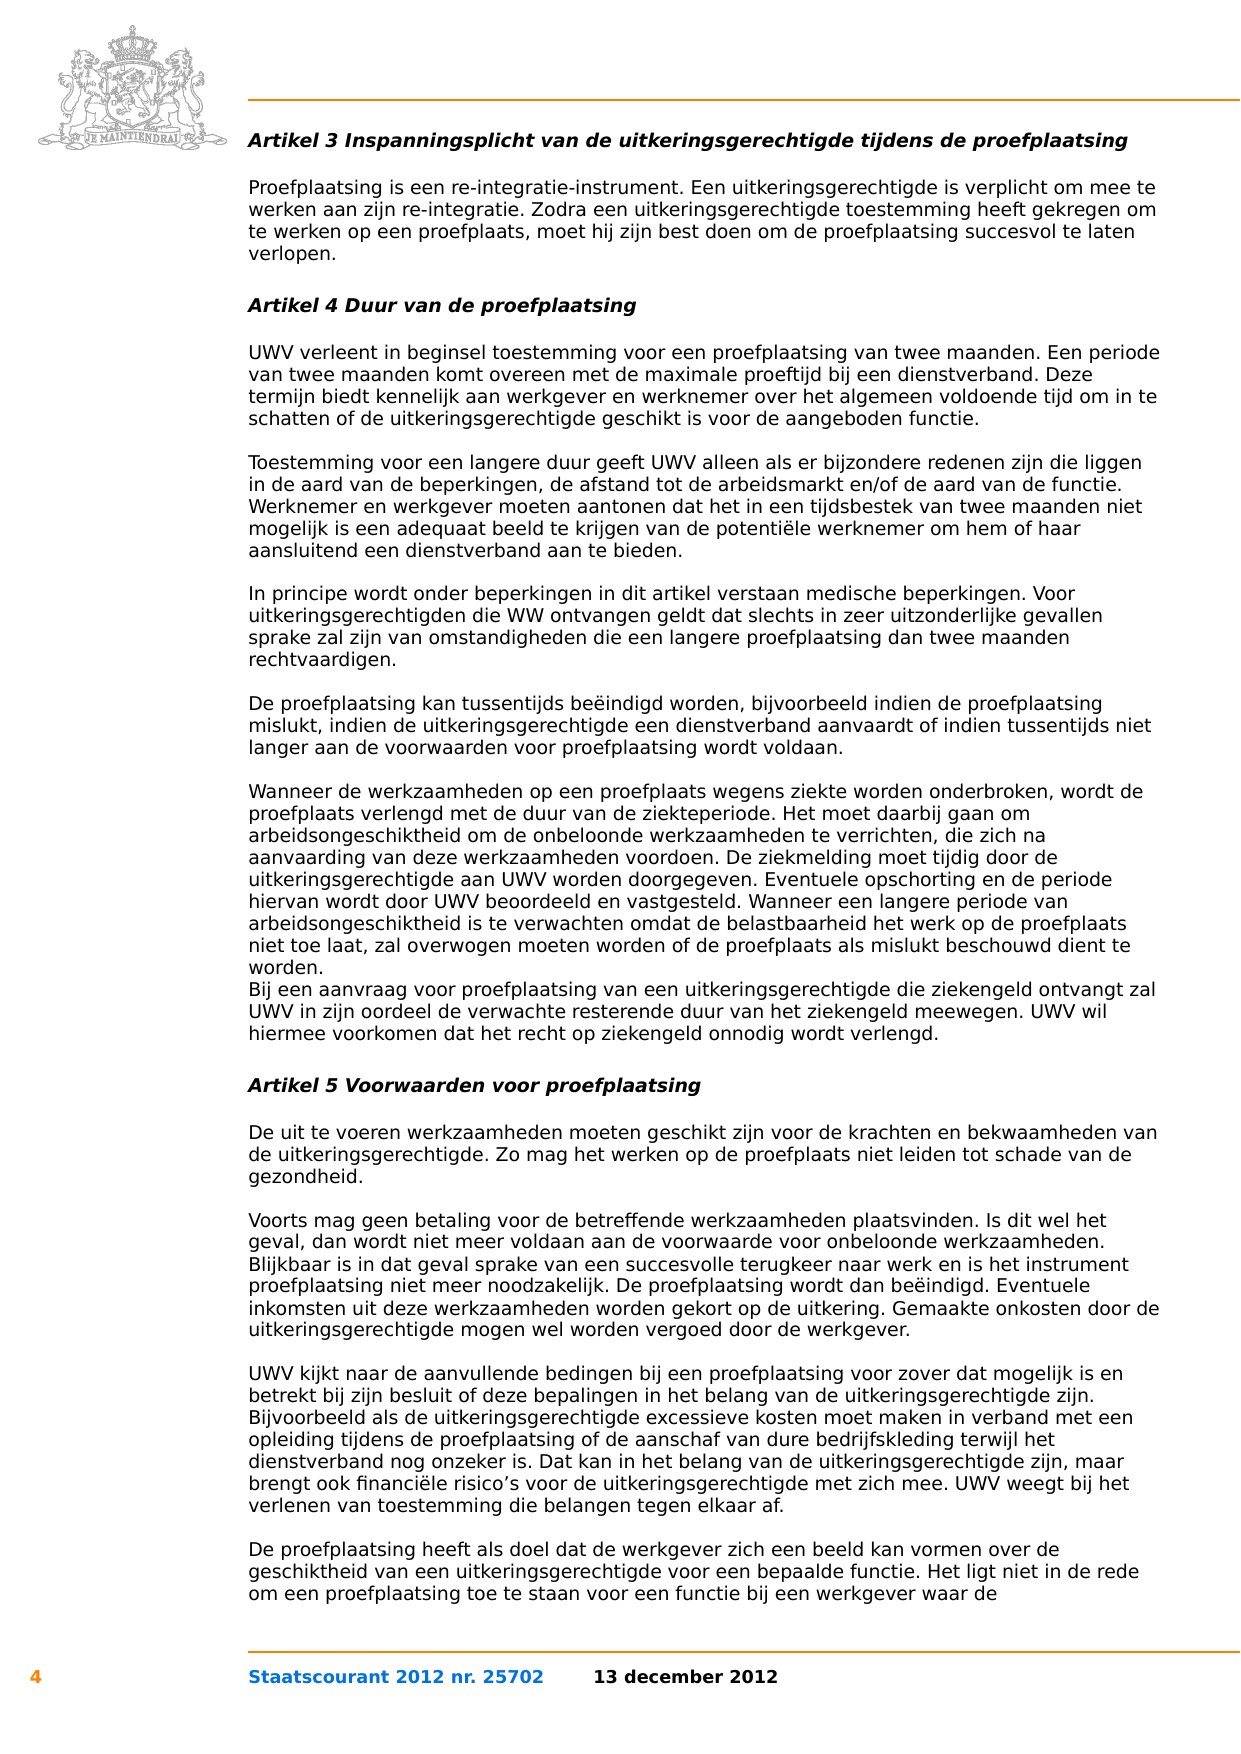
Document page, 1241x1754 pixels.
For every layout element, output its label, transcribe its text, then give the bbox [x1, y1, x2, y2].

subtitle Artikel 4 Duur van de proefplaatsing [248, 295, 1163, 317]
subtitle Artikel 3 Inspanningsplicht van de uitkeringsgerechtigde tijdens de proefplaatsing [248, 130, 1163, 152]
text Bij een aanvraag voor proefplaatsing van een uitkeringsgerechtigde die ziekengeld ontvangt zal UWV in zijn oordeel de verwachte resterende duur van het ziekengeld meewegen. UWV wil hiermee voorkomen dat het recht op ziekengeld onnodig wordt verlengd. [248, 979, 1163, 1045]
text UWV kijkt naar de aanvullende bedingen bij een proefplaatsing voor zover dat mogelijk is en betrekt bij zijn besluit of deze bepalingen in het belang van de uitkeringsgerechtigde zijn. Bijvoorbeeld als de uitkeringsgerechtigde excessieve kosten moet maken in verband met een opleiding tijdens de proefplaatsing of de aanschaf van dure bedrijfskleding terwijl het dienstverband nog onzeker is. Dat kan in het belang van de uitkeringsgerechtigde zijn, maar brengt ook financiële risico’s voor de uitkeringsgerechtigde met zich mee. UWV weegt bij het verlenen van toestemming die belangen tegen elkaar af. [248, 1363, 1163, 1517]
text In principe wordt onder beperkingen in dit artikel verstaan medische beperkingen. Voor uitkeringsgerechtigden die WW ontvangen geldt dat slechts in zeer uitzonderlijke gevallen sprake zal zijn van omstandigheden die een langere proefplaatsing dan twee maanden rechtvaardigen. [248, 583, 1163, 671]
text Voorts mag geen betaling voor de betreffende werkzaamheden plaatsvinden. Is dit wel het geval, dan wordt niet meer voldaan aan de voorwaarde voor onbeloonde werkzaamheden. Blijkbaar is in dat geval sprake van een succesvolle terugkeer naar werk en is het instrument proefplaatsing niet meer noodzakelijk. De proefplaatsing wordt dan beëindigd. Eventuele inkomsten uit deze werkzaamheden worden gekort op de uitkering. Gemaakte onkosten door de uitkeringsgerechtigde mogen wel worden vergoed door de werkgever. [248, 1209, 1163, 1341]
text De uit te voeren werkzaamheden moeten geschikt zijn voor de krachten en bekwaamheden van de uitkeringsgerechtigde. Zo mag het werken op de proefplaats niet leiden tot schade van de gezondheid. [248, 1122, 1163, 1188]
text UWV verleent in beginsel toestemming voor een proefplaatsing van twee maanden. Een periode van twee maanden komt overeen met de maximale proeftijd bij een dienstverband. Deze termijn biedt kennelijk aan werkgever en werknemer over het algemeen voldoende tijd om in te schatten of de uitkeringsgerechtigde geschikt is voor de aangeboden functie. [248, 342, 1163, 430]
picture [38, 25, 227, 150]
text De proefplaatsing kan tussentijds beëindigd worden, bijvoorbeeld indien de proefplaatsing mislukt, indien de uitkeringsgerechtigde een dienstverband aanvaardt of indien tussentijds niet langer aan de voorwaarden voor proefplaatsing wordt voldaan. [248, 693, 1163, 759]
subtitle Artikel 5 Voorwaarden voor proefplaatsing [248, 1075, 1163, 1097]
text Wanneer de werkzaamheden op een proefplaats wegens ziekte worden onderbroken, wordt de proefplaats verlengd met de duur van de ziekteperiode. Het moet daarbij gaan om arbeidsongeschiktheid om de onbeloonde werkzaamheden te verrichten, die zich na aanvaarding van deze werkzaamheden voordoen. De ziekmelding moet tijdig door de uitkeringsgerechtigde aan UWV worden doorgegeven. Eventuele opschorting en de periode hiervan wordt door UWV beoordeeld en vastgesteld. Wanneer een langere periode van arbeidsongeschiktheid is te verwachten omdat de belastbaarheid het werk op de proefplaats niet toe laat, zal overwogen moeten worden of de proefplaats als mislukt beschouwd dient te worden. [248, 781, 1163, 979]
text Toestemming voor een langere duur geeft UWV alleen als er bijzondere redenen zijn die liggen in de aard van de beperkingen, de afstand tot de arbeidsmarkt en/of de aard van de functie. Werknemer en werkgever moeten aantonen dat het in een tijdsbestek van twee maanden niet mogelijk is een adequaat beeld te krijgen van de potentiële werknemer om hem of haar aansluitend een dienstverband aan te bieden. [248, 452, 1163, 561]
text De proefplaatsing heeft als doel dat de werkgever zich een beeld kan vormen over de geschiktheid van een uitkeringsgerechtigde voor een bepaalde functie. Het ligt niet in de rede om een proefplaatsing toe te staan voor een functie bij een werkgever waar de [248, 1539, 1163, 1605]
text Proefplaatsing is een re-integratie-instrument. Een uitkeringsgerechtigde is verplicht om mee te werken aan zijn re-integratie. Zodra een uitkeringsgerechtigde toestemming heeft gekregen om te werken op een proefplaats, moet hij zijn best doen om de proefplaatsing succesvol te laten verlopen. [248, 177, 1163, 265]
